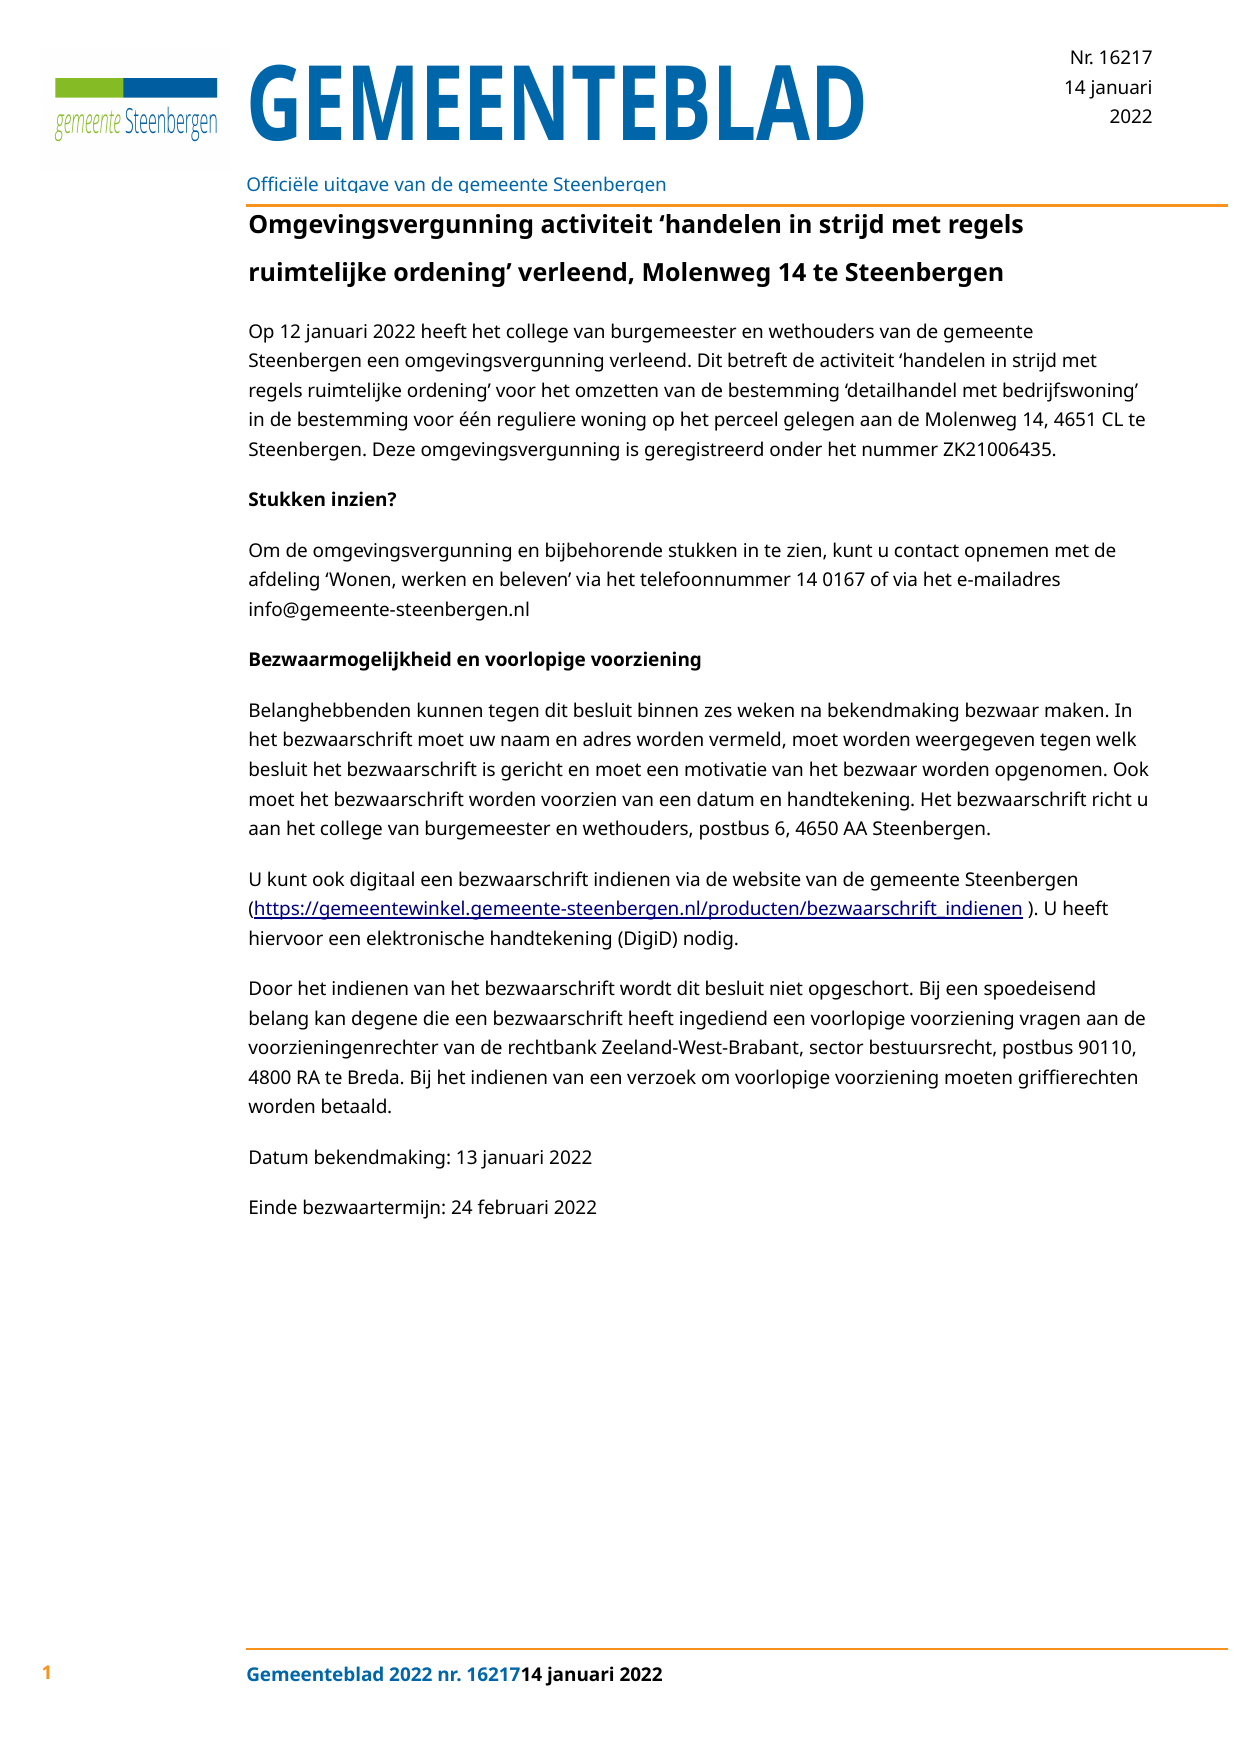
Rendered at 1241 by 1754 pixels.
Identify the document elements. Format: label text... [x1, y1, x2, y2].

text Einde bezwaartermijn: 24 februari 2022 [248, 1194, 1152, 1220]
picture [41, 47, 231, 172]
text Door het indienen van het bezwaarschrift wordt dit besluit niet opgeschort. Bij een spoedeisend belang kan degene die een bezwaarschrift heeft ingediend een voorlopige voorziening vragen aan de voorzieningenrechter van de rechtbank Zeeland-West-Brabant, sector bestuursrecht, postbus 90110, 4800 RA te Breda. Bij het indienen van een verzoek om voorlopige voorziening moeten griffierechten worden betaald. [248, 975, 1152, 1119]
text Om de omgevingsvergunning en bijbehorende stukken in te zien, kunt u contact opnemen met de afdeling ‘Wonen, werken en beleven’ via het telefoonnummer 14 0167 of via het e-mailadres info@gemeente-steenbergen.nl [248, 537, 1152, 622]
text Bezwaarmogelijkheid en voorlopige voorziening [248, 647, 1152, 672]
text Stukken inzien? [248, 487, 1152, 512]
text U kunt ook digitaal een bezwaarschrift indienen via de website van de gemeente Steenbergen (https://gemeentewinkel.gemeente-steenbergen.nl/producten/bezwaarschrift_indienen ). U heeft hiervoor een elektronische handtekening (DigiD) nodig. [248, 866, 1152, 951]
text Belanghebbenden kunnen tegen dit besluit binnen zes weken na bekendmaking bezwaar maken. In het bezwaarschrift moet uw naam en adres worden vermeld, moet worden weergegeven tegen welk besluit het bezwaarschrift is gericht en moet een motivatie van het bezwaar worden opgenomen. Ook moet het bezwaarschrift worden voorzien van een datum en handtekening. Het bezwaarschrift richt u aan het college van burgemeester en wethouders, postbus 6, 4650 AA Steenbergen. [248, 697, 1152, 841]
text Datum bekendmaking: 13 januari 2022 [248, 1144, 1152, 1170]
text Op 12 januari 2022 heeft het college van burgemeester en wethouders van de gemeente Steenbergen een omgevingsvergunning verleend. Dit betreft de activiteit ‘handelen in strijd met regels ruimtelijke ordening’ voor het omzetten van de bestemming ‘detailhandel met bedrijfswoning’ in de bestemming voor één reguliere woning op het perceel gelegen aan de Molenweg 14, 4651 CL te Steenbergen. Deze omgevingsvergunning is geregistreerd onder het nummer ZK21006435. [248, 318, 1152, 462]
text Omgevingsvergunning activiteit ‘handelen in strijd met regels ruimtelijke ordening’ verleend, Molenweg 14 te Steenbergen [248, 207, 1152, 288]
